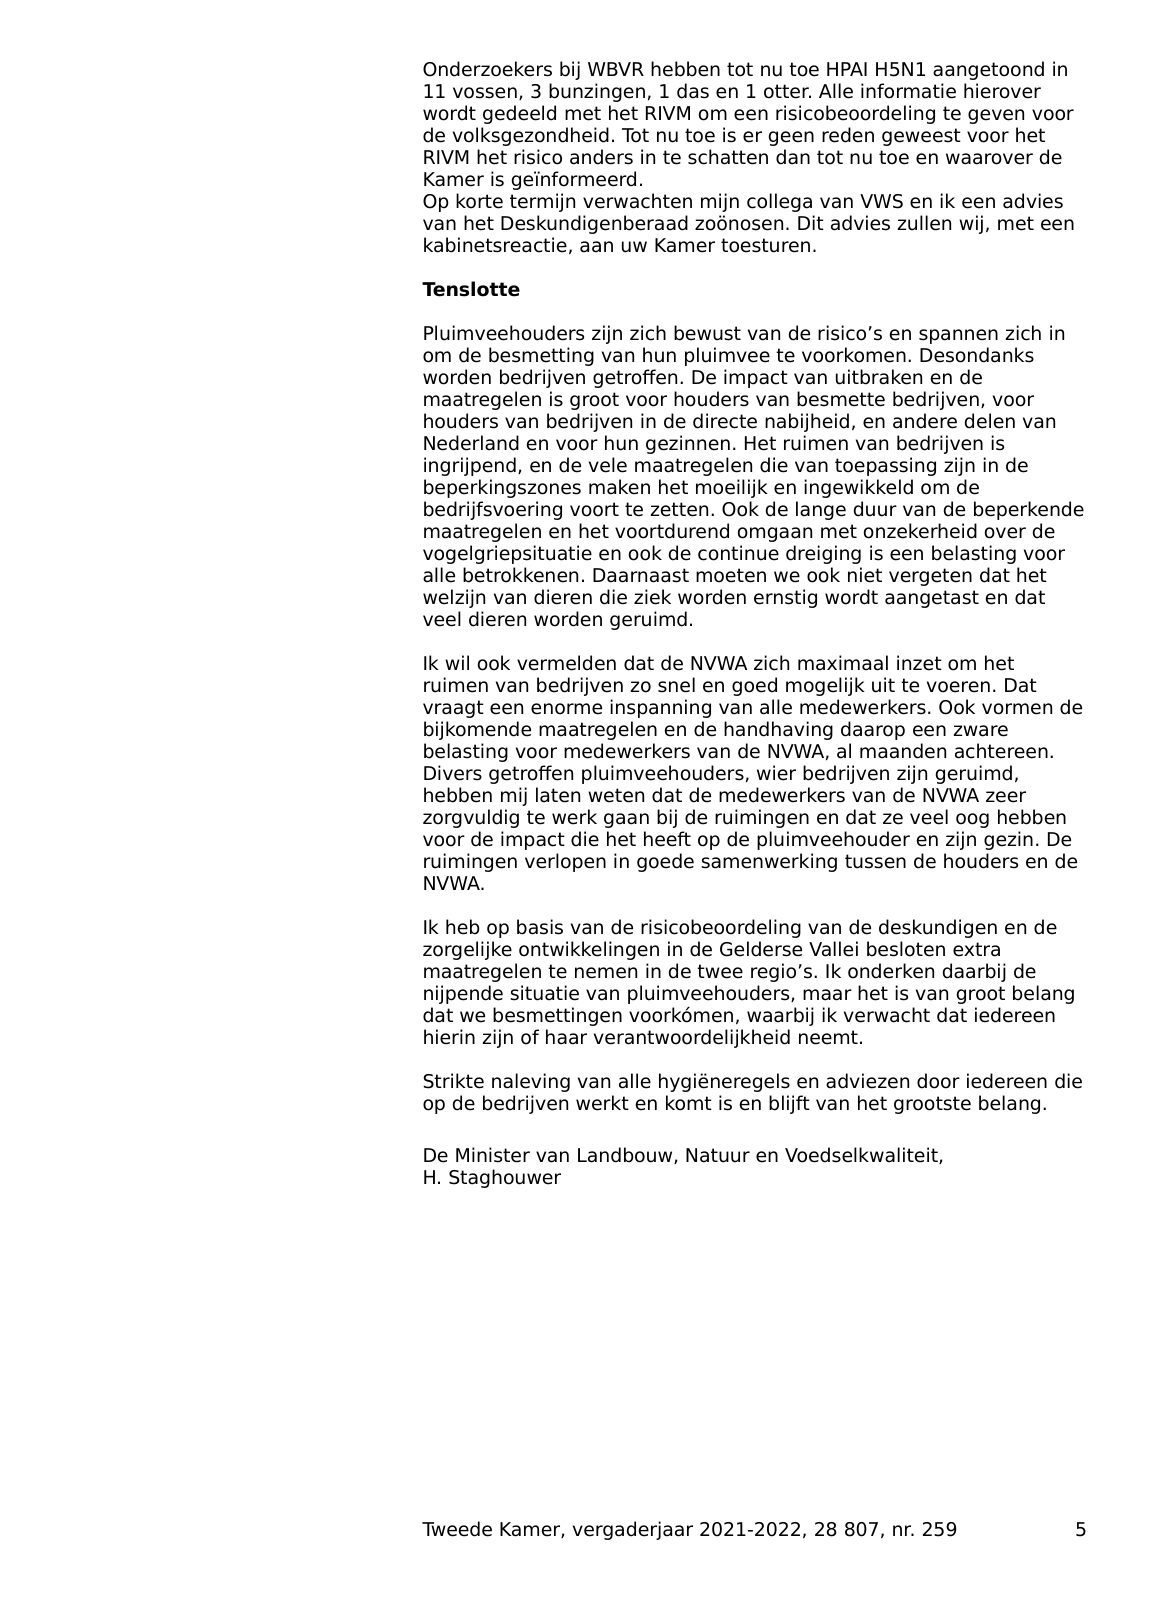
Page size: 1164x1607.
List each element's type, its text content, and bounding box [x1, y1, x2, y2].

text Onderzoekers bij WBVR hebben tot nu toe HPAI H5N1 aangetoond in 11 vossen, 3 bunzingen, 1 das en 1 otter. Alle informatie hierover wordt gedeeld met het RIVM om een risicobeoordeling te geven voor de volksgezondheid. Tot nu toe is er geen reden geweest voor het RIVM het risico anders in te schatten dan tot nu toe en waarover de Kamer is geïnformeerd. [422, 59, 1087, 191]
subtitle Tenslotte [422, 279, 1087, 301]
text De Minister van Landbouw, Natuur en Voedselkwaliteit, H. Staghouwer [422, 1145, 1087, 1189]
text Op korte termijn verwachten mijn collega van VWS en ik een advies van het Deskundigenberaad zoönosen. Dit advies zullen wij, met een kabinetsreactie, aan uw Kamer toesturen. [422, 191, 1087, 257]
text Strikte naleving van alle hygiëneregels en adviezen door iedereen die op de bedrijven werkt en komt is en blijft van het grootste belang. [422, 1071, 1087, 1115]
text Ik heb op basis van de risicobeoordeling van de deskundigen en de zorgelijke ontwikkelingen in de Gelderse Vallei besloten extra maatregelen te nemen in de twee regio’s. Ik onderken daarbij de nijpende situatie van pluimveehouders, maar het is van groot belang dat we besmettingen voorkómen, waarbij ik verwacht dat iedereen hierin zijn of haar verantwoordelijkheid neemt. [422, 917, 1087, 1049]
text Ik wil ook vermelden dat de NVWA zich maximaal inzet om het ruimen van bedrijven zo snel en goed mogelijk uit te voeren. Dat vraagt een enorme inspanning van alle medewerkers. Ook vormen de bijkomende maatregelen en de handhaving daarop een zware belasting voor medewerkers van de NVWA, al maanden achtereen. Divers getroffen pluimveehouders, wier bedrijven zijn geruimd, hebben mij laten weten dat de medewerkers van de NVWA zeer zorgvuldig te werk gaan bij de ruimingen en dat ze veel oog hebben voor de impact die het heeft op de pluimveehouder en zijn gezin. De ruimingen verlopen in goede samenwerking tussen de houders en de NVWA. [422, 653, 1087, 895]
text Pluimveehouders zijn zich bewust van de risico’s en spannen zich in om de besmetting van hun pluimvee te voorkomen. Desondanks worden bedrijven getroffen. De impact van uitbraken en de maatregelen is groot voor houders van besmette bedrijven, voor houders van bedrijven in de directe nabijheid, en andere delen van Nederland en voor hun gezinnen. Het ruimen van bedrijven is ingrijpend, en de vele maatregelen die van toepassing zijn in de beperkingszones maken het moeilijk en ingewikkeld om de bedrijfsvoering voort te zetten. Ook de lange duur van de beperkende maatregelen en het voortdurend omgaan met onzekerheid over de vogelgriepsituatie en ook de continue dreiging is een belasting voor alle betrokkenen. Daarnaast moeten we ook niet vergeten dat het welzijn van dieren die ziek worden ernstig wordt aangetast en dat veel dieren worden geruimd. [422, 323, 1087, 631]
